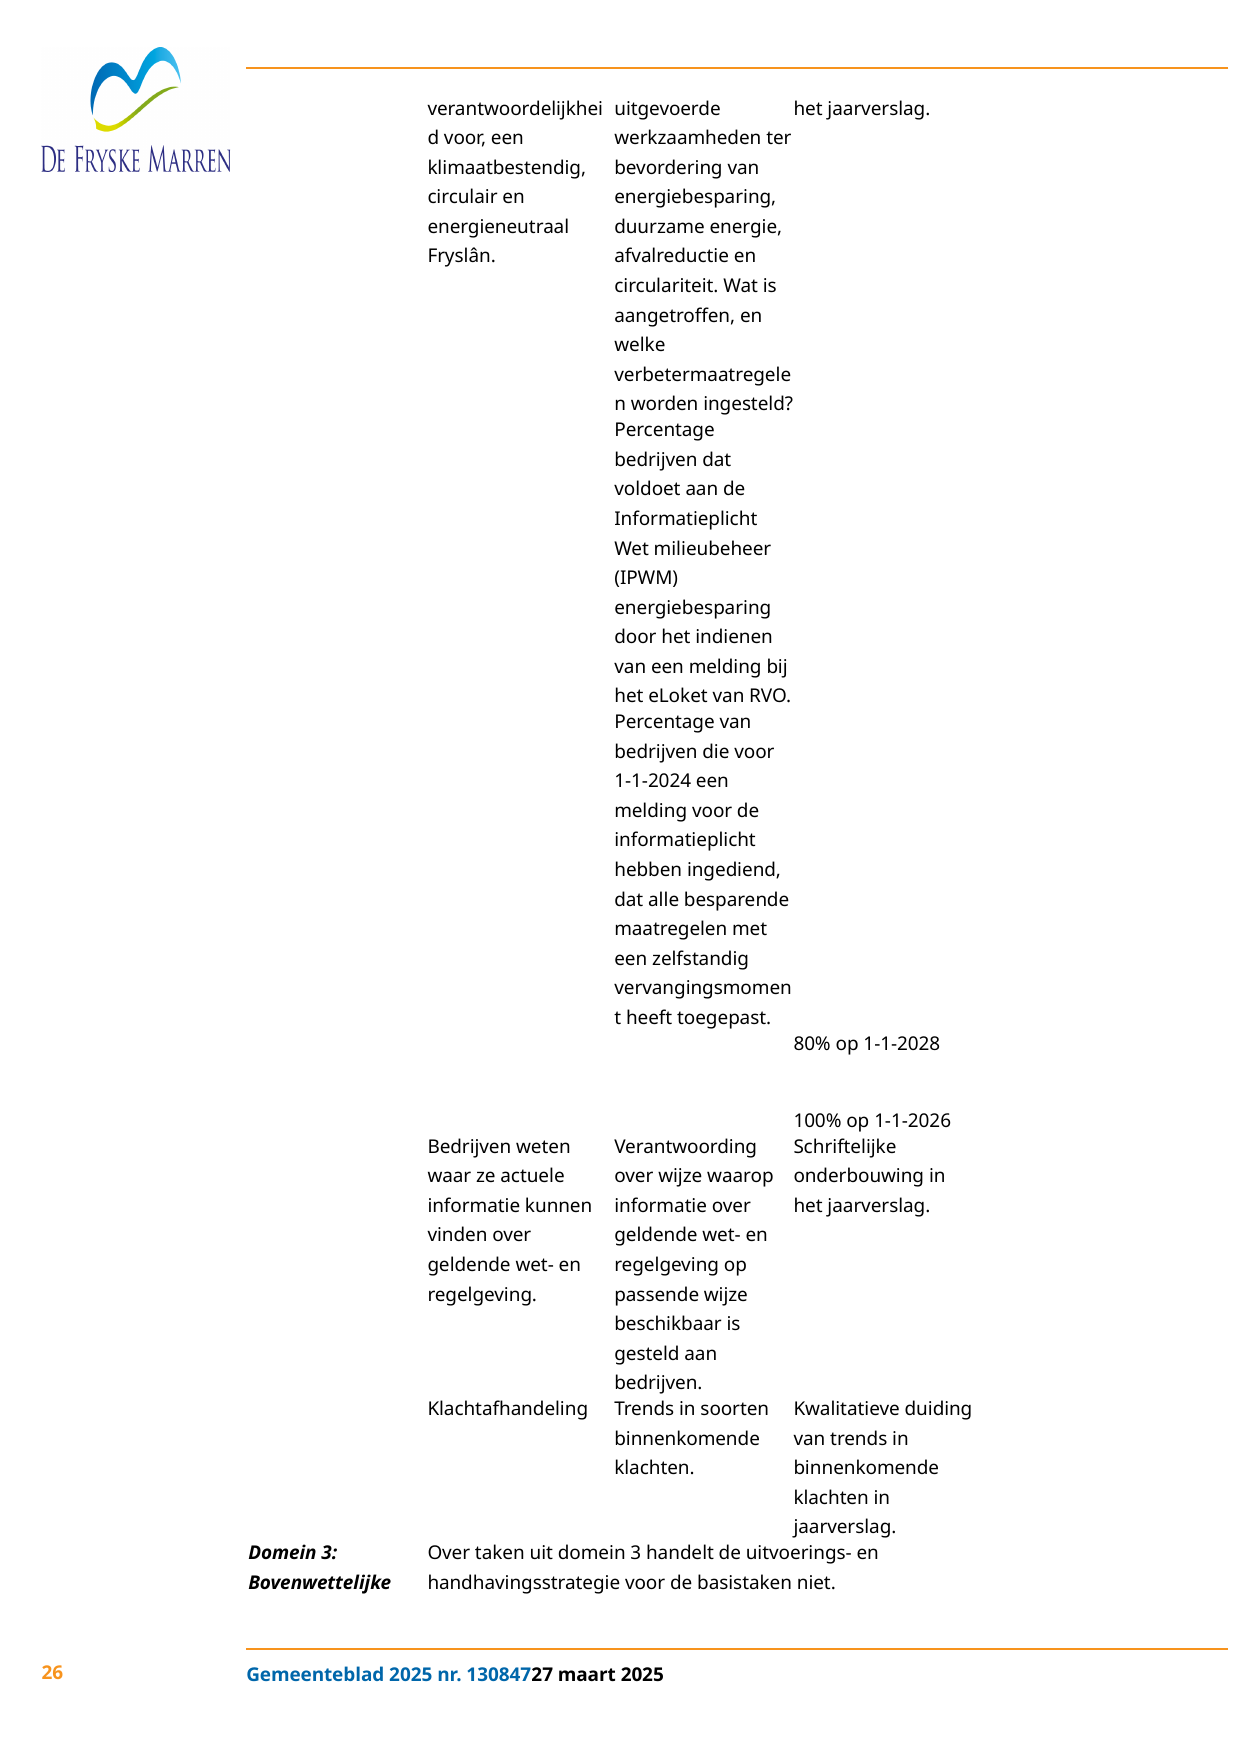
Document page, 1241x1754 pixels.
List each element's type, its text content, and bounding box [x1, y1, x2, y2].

table_cell [248, 1030, 427, 1056]
table_cell [973, 708, 1152, 1030]
table_cell Percentage van bedrijven die voor 1-1-2024 een melding voor de informatieplicht hebben ingediend, dat alle besparende maatregelen met een zelfstandig vervangingsmoment heeft toegepast. [614, 708, 793, 1030]
table_cell Trends in soorten binnenkomende klachten. [614, 1395, 793, 1539]
table_cell [793, 416, 972, 708]
table_cell Verantwoording over wijze waarop informatie over geldende wet- en regelgeving op passende wijze beschikbaar is gesteld aan bedrijven. [614, 1133, 793, 1395]
table_cell [614, 1107, 793, 1133]
table_cell [248, 1081, 427, 1107]
table_cell [793, 708, 972, 1030]
table_cell [248, 1395, 427, 1539]
table_cell Bedrijven weten waar ze actuele informatie kunnen vinden over geldende wet- en regelgeving. [427, 1133, 614, 1395]
table_cell [248, 95, 427, 416]
table_cell [614, 1030, 793, 1056]
table_cell uitgevoerde werkzaamheden ter bevordering van energiebesparing, duurzame energie, afvalreductie en circulariteit. Wat is aangetroffen, en welke verbetermaatregelen worden ingesteld? [614, 95, 793, 416]
table_cell Schriftelijke onderbouwing in het jaarverslag. [793, 1133, 972, 1395]
table_cell het jaarverslag. [793, 95, 972, 416]
table_cell Domein 3: Bovenwettelijke [248, 1539, 427, 1594]
table_cell Over taken uit domein 3 handelt de uitvoerings- en handhavingsstrategie voor de basistaken niet. [427, 1539, 972, 1594]
table_cell [427, 1107, 614, 1133]
table_cell [973, 1133, 1152, 1395]
table_cell [973, 1539, 1152, 1594]
table_cell [427, 708, 614, 1030]
table_cell [614, 1081, 793, 1107]
table_cell [973, 416, 1152, 708]
table_cell [427, 1081, 614, 1107]
table_cell [248, 708, 427, 1030]
table_cell [793, 1056, 972, 1081]
table_cell [427, 1030, 614, 1056]
table_cell [248, 1133, 427, 1395]
table_cell [248, 416, 427, 708]
table_cell Percentage bedrijven dat voldoet aan de Informatieplicht Wet milieubeheer (IPWM) energiebesparing door het indienen van een melding bij het eLoket van RVO. [614, 416, 793, 708]
table_cell [427, 1056, 614, 1081]
table_cell Kwalitatieve duiding van trends in binnenkomende klachten in jaarverslag. [793, 1395, 972, 1539]
table_cell [248, 1056, 427, 1081]
table_cell [973, 1081, 1152, 1107]
table_cell [248, 1107, 427, 1133]
table_cell [973, 95, 1152, 416]
table_cell 80% op 1-1-2028 [793, 1030, 972, 1056]
table_cell Klachtafhandeling [427, 1395, 614, 1539]
table_cell [973, 1030, 1152, 1056]
table_cell [973, 1107, 1152, 1133]
picture [41, 47, 231, 172]
table_cell [614, 1056, 793, 1081]
table_cell [793, 1081, 972, 1107]
table_cell [973, 1056, 1152, 1081]
table_cell verantwoordelijkheid voor, een klimaatbestendig, circulair en energieneutraal Fryslân. [427, 95, 614, 416]
table_cell [427, 416, 614, 708]
table_cell [973, 1395, 1152, 1539]
table_cell 100% op 1-1-2026 [793, 1107, 972, 1133]
